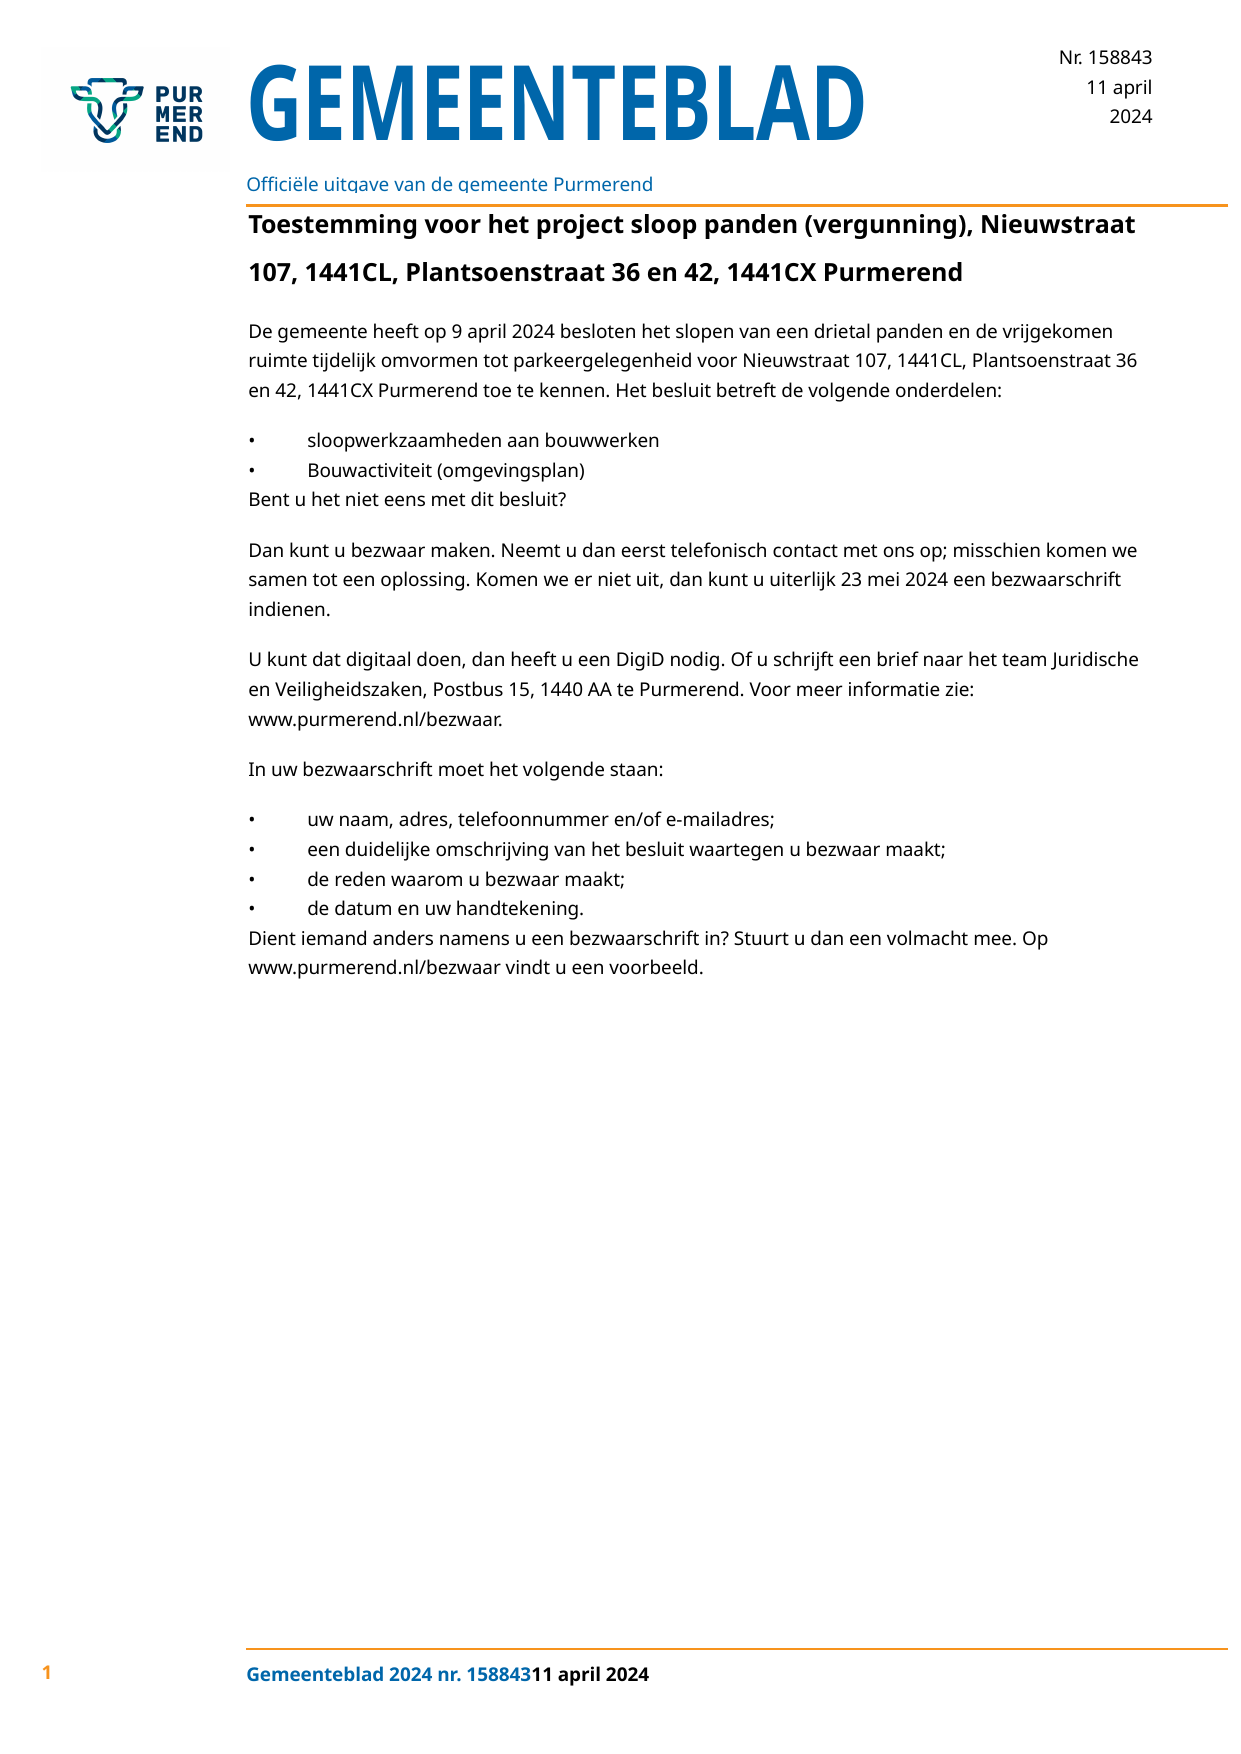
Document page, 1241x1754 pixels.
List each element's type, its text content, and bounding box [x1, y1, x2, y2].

text U kunt dat digitaal doen, dan heeft u een DigiD nodig. Of u schrijft een brief naar het team Juridische en Veiligheidszaken, Postbus 15, 1440 AA te Purmerend. Voor meer informatie zie: www.purmerend.nl/bezwaar. [248, 647, 1152, 732]
list een duidelijke omschrijving van het besluit waartegen u bezwaar maakt; [248, 836, 1152, 862]
list de datum en uw handtekening. [248, 895, 1152, 921]
text De gemeente heeft op 9 april 2024 besloten het slopen van een drietal panden en de vrijgekomen ruimte tijdelijk omvormen tot parkeergelegenheid voor Nieuwstraat 107, 1441CL, Plantsoenstraat 36 en 42, 1441CX Purmerend toe te kennen. Het besluit betreft de volgende onderdelen: [248, 318, 1152, 403]
text Dan kunt u bezwaar maken. Neemt u dan eerst telefonisch contact met ons op; misschien komen we samen tot een oplossing. Komen we er niet uit, dan kunt u uiterlijk 23 mei 2024 een bezwaarschrift indienen. [248, 537, 1152, 622]
list sloopwerkzaamheden aan bouwwerken [248, 427, 1152, 453]
list Bouwactiviteit (omgevingsplan) [248, 457, 1152, 483]
picture [41, 47, 231, 172]
text Bent u het niet eens met dit besluit? [248, 487, 1152, 512]
list uw naam, adres, telefoonnummer en/of e-mailadres; [248, 807, 1152, 832]
list de reden waarom u bezwaar maakt; [248, 866, 1152, 892]
text Toestemming voor het project sloop panden (vergunning), Nieuwstraat 107, 1441CL, Plantsoenstraat 36 en 42, 1441CX Purmerend [248, 207, 1152, 288]
text Dient iemand anders namens u een bezwaarschrift in? Stuurt u dan een volmacht mee. Op www.purmerend.nl/bezwaar vindt u een voorbeeld. [248, 925, 1152, 980]
text In uw bezwaarschrift moet het volgende staan: [248, 756, 1152, 782]
